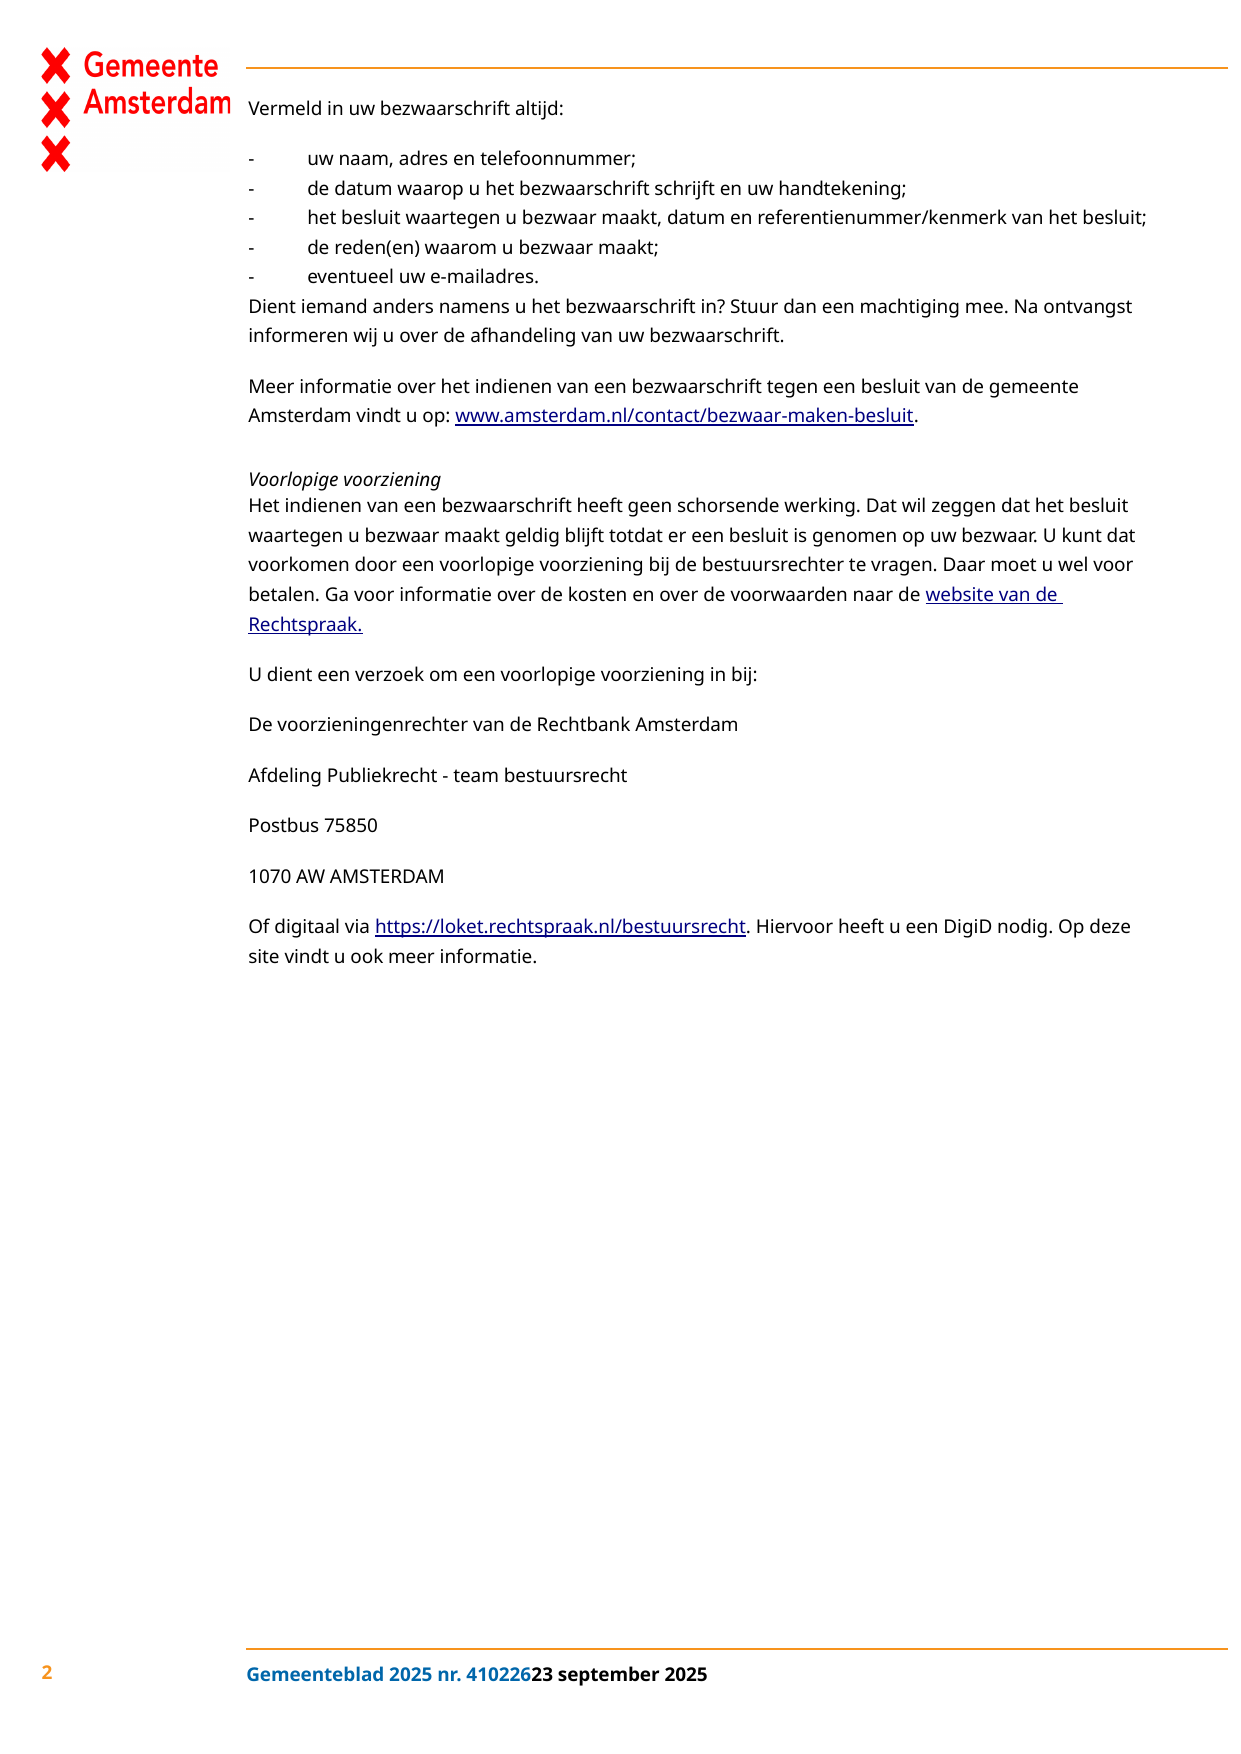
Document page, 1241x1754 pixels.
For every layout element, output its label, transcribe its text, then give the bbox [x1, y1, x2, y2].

text Of digitaal via https://loket.rechtspraak.nl/bestuursrecht. Hiervoor heeft u een DigiD nodig. Op deze site vindt u ook meer informatie. [248, 913, 1152, 968]
text 1070 AW AMSTERDAM [248, 863, 1152, 888]
text U dient een verzoek om een voorlopige voorziening in bij: [248, 661, 1152, 687]
text Het indienen van een bezwaarschrift heeft geen schorsende werking. Dat wil zeggen dat het besluit waartegen u bezwaar maakt geldig blijft totdat er een besluit is genomen op uw bezwaar. U kunt dat voorkomen door een voorlopige voorziening bij de bestuursrechter te vragen. Daar moet u wel voor betalen. Ga voor informatie over de kosten en over de voorwaarden naar de website van de Rechtspraak. [248, 492, 1152, 636]
list eventueel uw e-mailadres. [248, 263, 1152, 289]
list de reden(en) waarom u bezwaar maakt; [248, 234, 1152, 260]
text Dient iemand anders namens u het bezwaarschrift in? Stuur dan een machtiging mee. Na ontvangst informeren wij u over de afhandeling van uw bezwaarschrift. [248, 293, 1152, 348]
text Postbus 75850 [248, 812, 1152, 838]
list de datum waarop u het bezwaarschrift schrijft en uw handtekening; [248, 175, 1152, 201]
text De voorzieningenrechter van de Rechtbank Amsterdam [248, 712, 1152, 737]
list uw naam, adres en telefoonnummer; [248, 145, 1152, 171]
list het besluit waartegen u bezwaar maakt, datum en referentienummer/kenmerk van het besluit; [248, 204, 1152, 230]
text Meer informatie over het indienen van een bezwaarschrift tegen een besluit van de gemeente Amsterdam vindt u op: www.amsterdam.nl/contact/bezwaar-maken-besluit. [248, 373, 1152, 428]
text Afdeling Publiekrecht - team bestuursrecht [248, 762, 1152, 788]
picture [41, 47, 231, 172]
text Voorlopige voorziening [248, 467, 1152, 492]
text Vermeld in uw bezwaarschrift altijd: [248, 95, 1152, 121]
